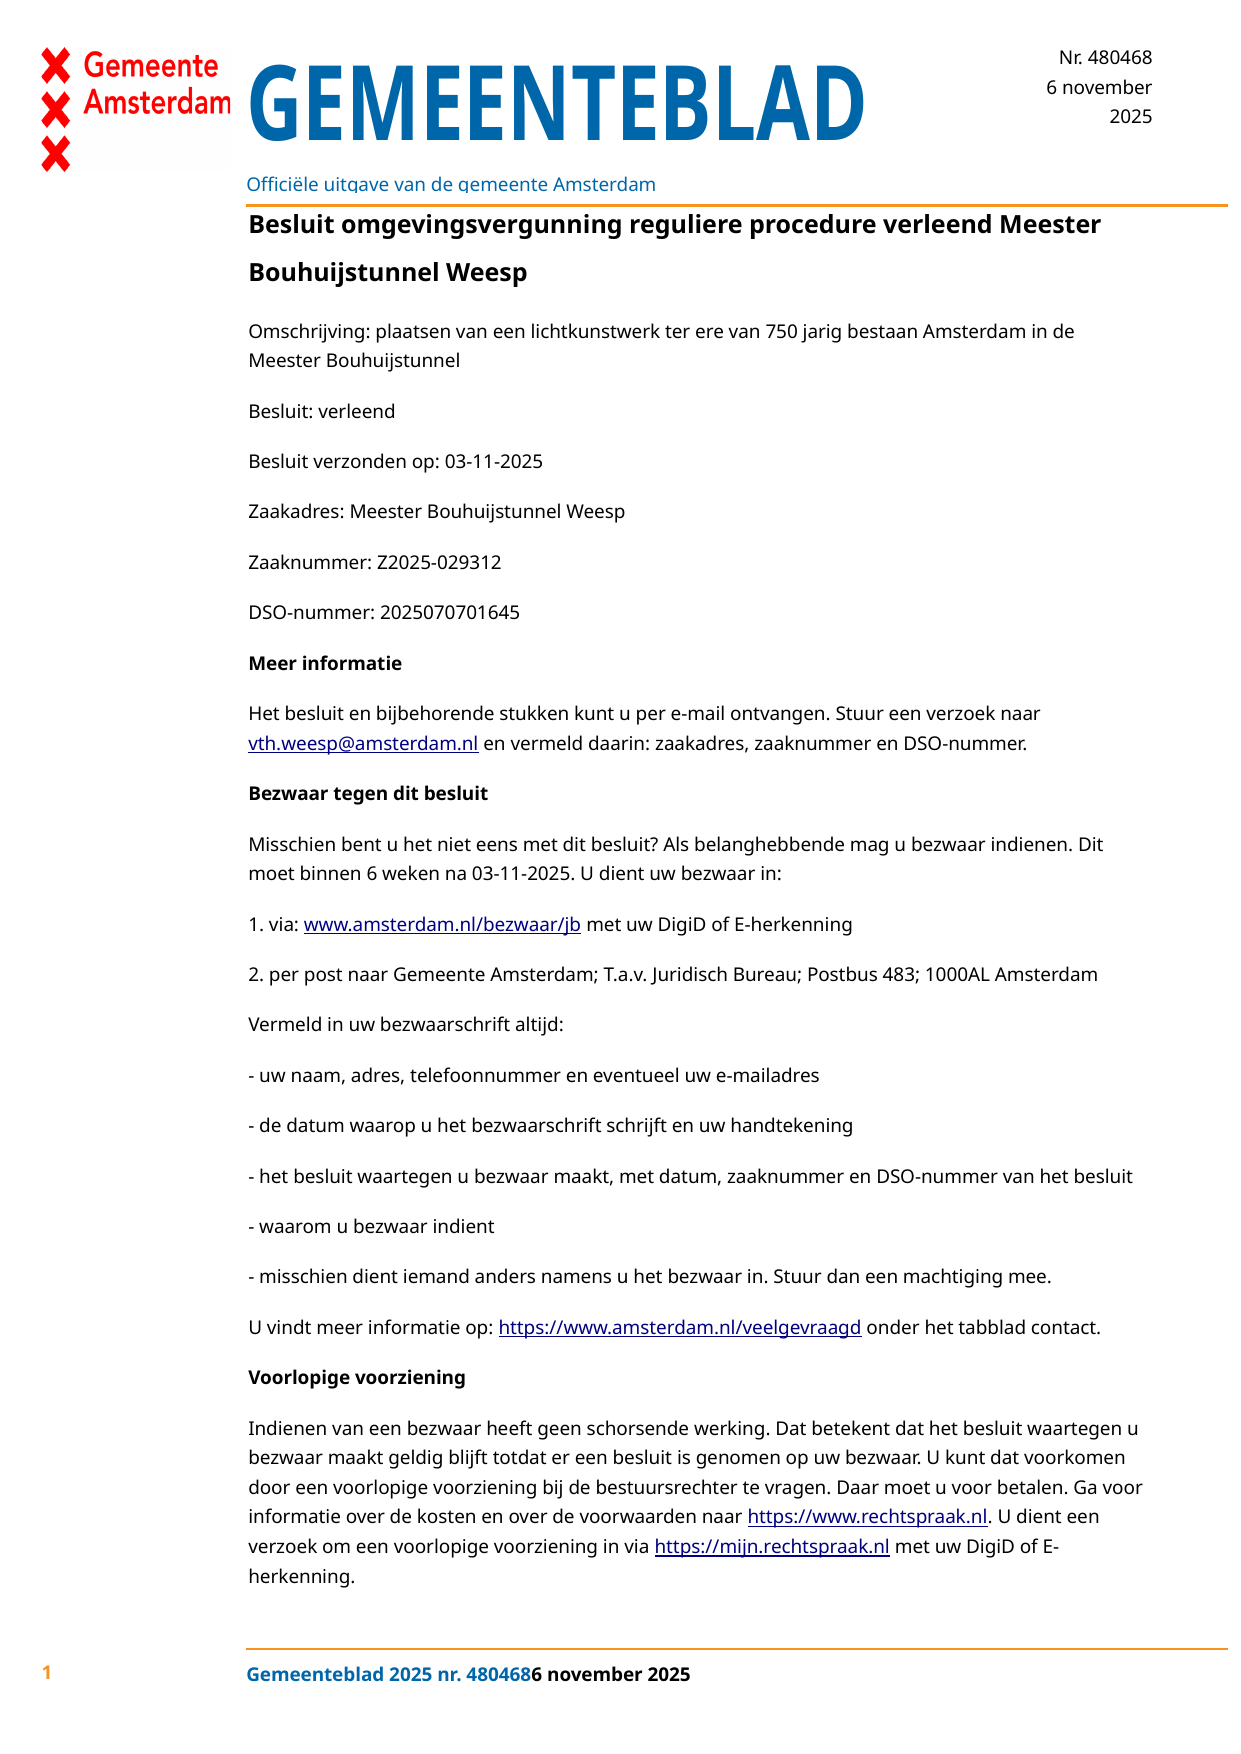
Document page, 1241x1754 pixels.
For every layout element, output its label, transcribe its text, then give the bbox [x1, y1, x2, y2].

text Misschien bent u het niet eens met dit besluit? Als belanghebbende mag u bezwaar indienen. Dit moet binnen 6 weken na 03-11-2025. U dient uw bezwaar in: [248, 831, 1152, 886]
text - waarom u bezwaar indient [248, 1213, 1152, 1239]
text Besluit: verleend [248, 398, 1152, 424]
text Besluit omgevingsvergunning reguliere procedure verleend Meester Bouhuijstunnel Weesp [248, 207, 1152, 288]
text Bezwaar tegen dit besluit [248, 780, 1152, 806]
text Omschrijving: plaatsen van een lichtkunstwerk ter ere van 750 jarig bestaan Amsterdam in de Meester Bouhuijstunnel [248, 318, 1152, 373]
text Indienen van een bezwaar heeft geen schorsende werking. Dat betekent dat het besluit waartegen u bezwaar maakt geldig blijft totdat er een besluit is genomen op uw bezwaar. U kunt dat voorkomen door een voorlopige voorziening bij de bestuursrechter te vragen. Daar moet u voor betalen. Ga voor informatie over de kosten en over de voorwaarden naar https://www.rechtspraak.nl. U dient een verzoek om een voorlopige voorziening in via https://mijn.rechtspraak.nl met uw DigiD of E-herkenning. [248, 1415, 1152, 1589]
text Zaaknummer: Z2025-029312 [248, 549, 1152, 575]
text - uw naam, adres, telefoonnummer en eventueel uw e-mailadres [248, 1062, 1152, 1088]
text U vindt meer informatie op: https://www.amsterdam.nl/veelgevraagd onder het tabblad contact. [248, 1314, 1152, 1340]
text Besluit verzonden op: 03-11-2025 [248, 448, 1152, 474]
text Meer informatie [248, 650, 1152, 676]
picture [41, 47, 231, 172]
text Voorlopige voorziening [248, 1364, 1152, 1390]
text 2. per post naar Gemeente Amsterdam; T.a.v. Juridisch Bureau; Postbus 483; 1000AL Amsterdam [248, 961, 1152, 987]
text Zaakadres: Meester Bouhuijstunnel Weesp [248, 499, 1152, 524]
text - het besluit waartegen u bezwaar maakt, met datum, zaaknummer en DSO-nummer van het besluit [248, 1163, 1152, 1189]
text - de datum waarop u het bezwaarschrift schrijft en uw handtekening [248, 1112, 1152, 1138]
text 1. via: www.amsterdam.nl/bezwaar/jb met uw DigiD of E-herkenning [248, 911, 1152, 937]
text Het besluit en bijbehorende stukken kunt u per e-mail ontvangen. Stuur een verzoek naar vth.weesp@amsterdam.nl en vermeld daarin: zaakadres, zaaknummer en DSO-nummer. [248, 700, 1152, 756]
text Vermeld in uw bezwaarschrift altijd: [248, 1012, 1152, 1037]
text DSO-nummer: 2025070701645 [248, 599, 1152, 625]
text - misschien dient iemand anders namens u het bezwaar in. Stuur dan een machtiging mee. [248, 1264, 1152, 1289]
